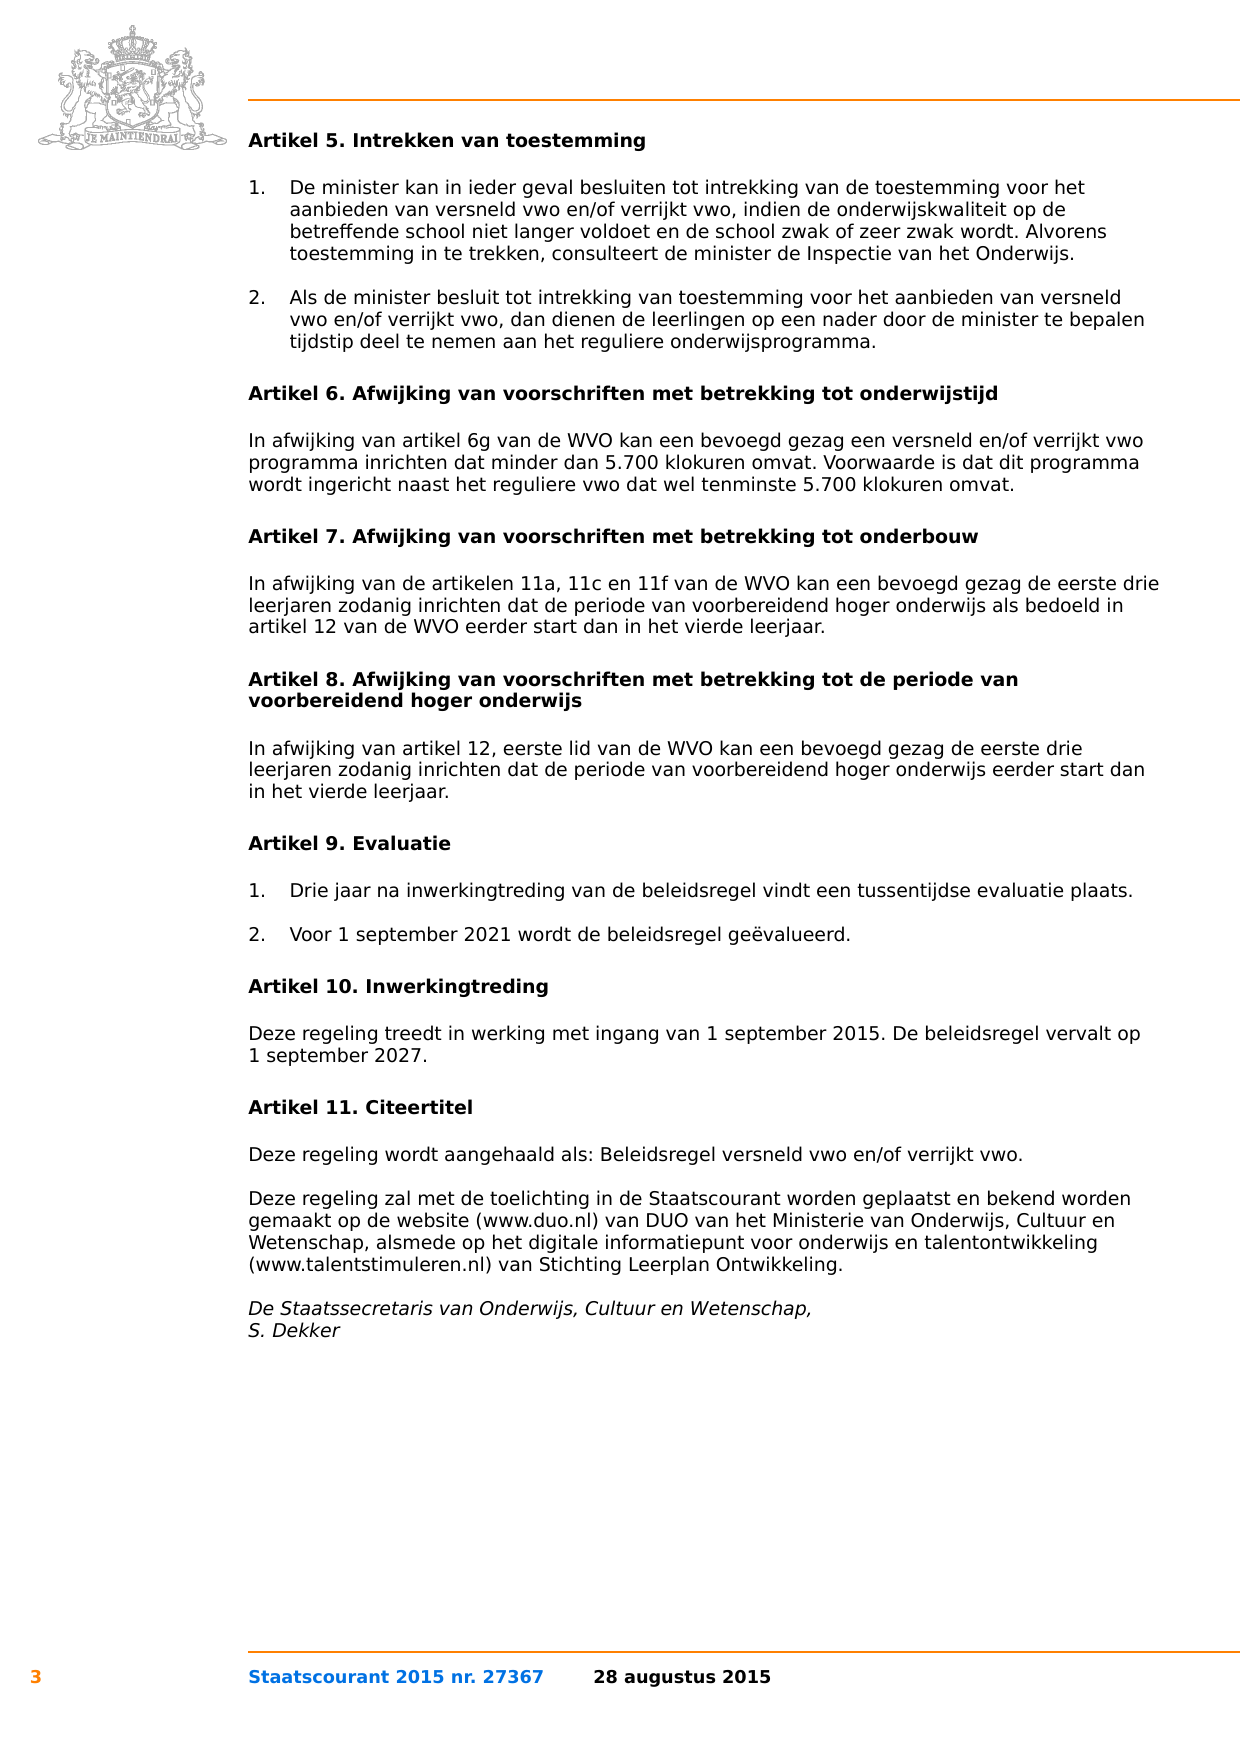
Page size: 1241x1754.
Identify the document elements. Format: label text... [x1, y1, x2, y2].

subtitle Artikel 6. Afwijking van voorschriften met betrekking tot onderwijstijd [248, 383, 1163, 404]
subtitle Artikel 8. Afwijking van voorschriften met betrekking tot de periode van voorbereidend hoger onderwijs [248, 668, 1163, 712]
subtitle Artikel 10. Inwerkingtreding [248, 976, 1163, 998]
subtitle Artikel 7. Afwijking van voorschriften met betrekking tot onderbouw [248, 526, 1163, 547]
text De Staatssecretaris van Onderwijs, Cultuur en Wetenschap, S. Dekker [248, 1298, 1163, 1342]
subtitle Artikel 11. Citeertitel [248, 1097, 1163, 1119]
text Deze regeling zal met de toelichting in de Staatscourant worden geplaatst en bekend worden gemaakt op de website (www.duo.nl) van DUO van het Ministerie van Onderwijs, Cultuur en Wetenschap, alsmede op het digitale informatiepunt voor onderwijs en talentontwikkeling (www.talentstimuleren.nl) van Stichting Leerplan Ontwikkeling. [248, 1188, 1163, 1276]
subtitle Artikel 9. Evaluatie [248, 833, 1163, 855]
subtitle Artikel 5. Intrekken van toestemming [248, 130, 1163, 152]
text Deze regeling treedt in werking met ingang van 1 september 2015. De beleidsregel vervalt op 1 september 2027. [248, 1023, 1163, 1067]
text In afwijking van artikel 12, eerste lid van de WVO kan een bevoegd gezag de eerste drie leerjaren zodanig inrichten dat de periode van voorbereidend hoger onderwijs eerder start dan in het vierde leerjaar. [248, 737, 1163, 803]
picture [38, 25, 227, 150]
text 1. De minister kan in ieder geval besluiten tot intrekking van de toestemming voor het aanbieden van versneld vwo en/of verrijkt vwo, indien de onderwijskwaliteit op de betreffende school niet langer voldoet en de school zwak of zeer zwak wordt. Alvorens toestemming in te trekken, consulteert de minister de Inspectie van het Onderwijs. [248, 177, 1163, 265]
text 2. Als de minister besluit tot intrekking van toestemming voor het aanbieden van versneld vwo en/of verrijkt vwo, dan dienen de leerlingen op een nader door de minister te bepalen tijdstip deel te nemen aan het reguliere onderwijsprogramma. [248, 287, 1163, 353]
text In afwijking van artikel 6g van de WVO kan een bevoegd gezag een versneld en/of verrijkt vwo programma inrichten dat minder dan 5.700 klokuren omvat. Voorwaarde is dat dit programma wordt ingericht naast het reguliere vwo dat wel tenminste 5.700 klokuren omvat. [248, 429, 1163, 496]
text Deze regeling wordt aangehaald als: Beleidsregel versneld vwo en/of verrijkt vwo. [248, 1144, 1163, 1166]
text 1. Drie jaar na inwerkingtreding van de beleidsregel vindt een tussentijdse evaluatie plaats. [248, 880, 1163, 902]
text In afwijking van de artikelen 11a, 11c en 11f van de WVO kan een bevoegd gezag de eerste drie leerjaren zodanig inrichten dat de periode van voorbereidend hoger onderwijs als bedoeld in artikel 12 van de WVO eerder start dan in het vierde leerjaar. [248, 572, 1163, 638]
text 2. Voor 1 september 2021 wordt de beleidsregel geëvalueerd. [248, 924, 1163, 946]
